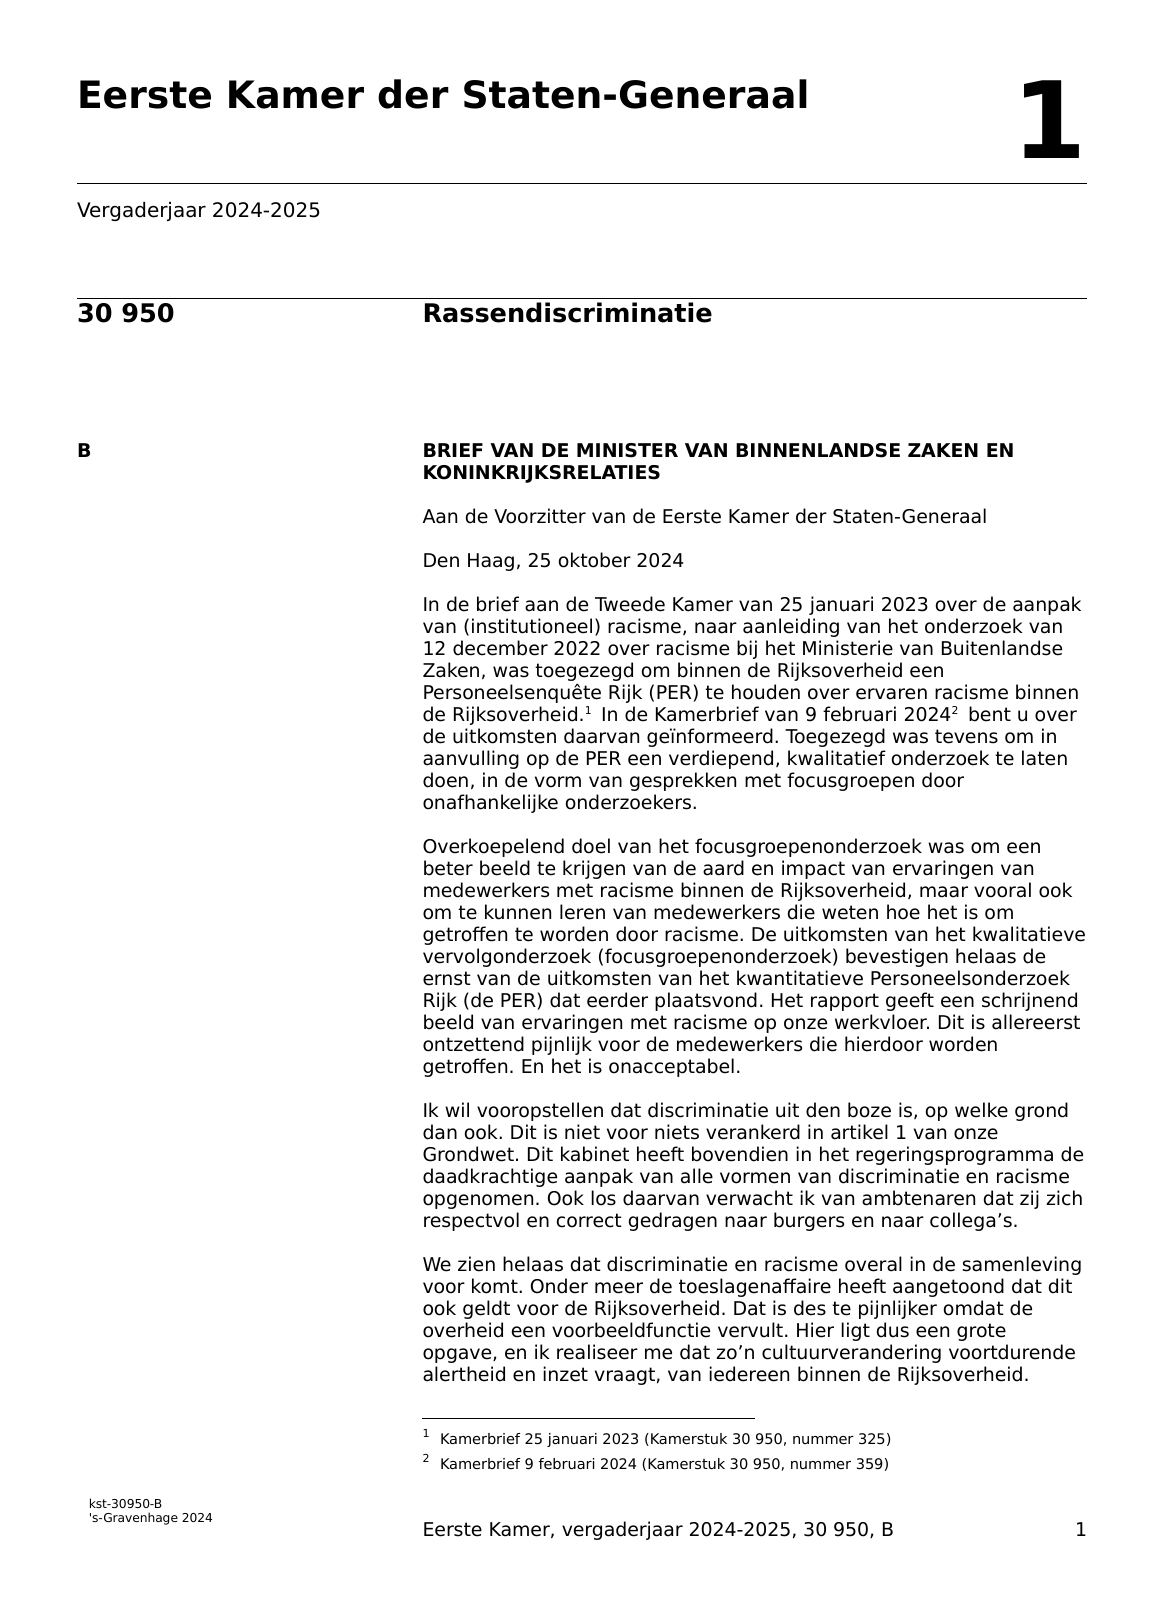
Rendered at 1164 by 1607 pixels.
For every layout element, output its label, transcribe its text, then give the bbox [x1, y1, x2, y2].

table_cell Vergaderjaar 2024-2025 [77, 184, 1087, 298]
table_header Eerste Kamer der Staten-Generaal [77, 59, 886, 183]
table_header 1 [886, 59, 1087, 183]
text In de brief aan de Tweede Kamer van 25 januari 2023 over de aanpak van (institutioneel) racisme, naar aanleiding van het onderzoek van 12 december 2022 over racisme bij het Ministerie van Buitenlandse Zaken, was toegezegd om binnen de Rijksoverheid een Personeelsenquête Rijk (PER) te houden over ervaren racisme binnen de Rijksoverheid. In de Kamerbrief van 9 februari 2024 bent u over de uitkomsten daarvan geïnformeerd. Toegezegd was tevens om in aanvulling op de PER een verdiepend, kwalitatief onderzoek te laten doen, in de vorm van gesprekken met focusgroepen door onafhankelijke onderzoekers. [422, 594, 1087, 814]
subtitle 30 950 Rassendiscriminatie [77, 299, 1087, 329]
subtitle B BRIEF VAN DE MINISTER VAN BINNENLANDSE ZAKEN EN KONINKRIJKSRELATIES [77, 440, 1087, 484]
text 's-Gravenhage 2024 [88, 1511, 323, 1525]
text We zien helaas dat discriminatie en racisme overal in de samenleving voor komt. Onder meer de toeslagenaffaire heeft aangetoond dat dit ook geldt voor de Rijksoverheid. Dat is des te pijnlijker omdat de overheid een voorbeeldfunctie vervult. Hier ligt dus een grote opgave, en ik realiseer me dat zo’n cultuurverandering voortdurende alertheid en inzet vraagt, van iedereen binnen de Rijksoverheid. [422, 1254, 1087, 1386]
text kst-30950-B [88, 1497, 323, 1511]
text Overkoepelend doel van het focusgroepenonderzoek was om een beter beeld te krijgen van de aard en impact van ervaringen van medewerkers met racisme binnen de Rijksoverheid, maar vooral ook om te kunnen leren van medewerkers die weten hoe het is om getroffen te worden door racisme. De uitkomsten van het kwalitatieve vervolgonderzoek (focusgroepenonderzoek) bevestigen helaas de ernst van de uitkomsten van het kwantitatieve Personeelsonderzoek Rijk (de PER) dat eerder plaatsvond. Het rapport geeft een schrijnend beeld van ervaringen met racisme op onze werkvloer. Dit is allereerst ontzettend pijnlijk voor de medewerkers die hierdoor worden getroffen. En het is onacceptabel. [422, 836, 1087, 1078]
text Aan de Voorzitter van de Eerste Kamer der Staten-Generaal [422, 506, 1087, 528]
text Den Haag, 25 oktober 2024 [422, 550, 1087, 572]
text Kamerbrief 9 februari 2024 (Kamerstuk 30 950, nummer 359) [422, 1452, 1087, 1474]
text Ik wil vooropstellen dat discriminatie uit den boze is, op welke grond dan ook. Dit is niet voor niets verankerd in artikel 1 van onze Grondwet. Dit kabinet heeft bovendien in het regeringsprogramma de daadkrachtige aanpak van alle vormen van discriminatie en racisme opgenomen. Ook los daarvan verwacht ik van ambtenaren dat zij zich respectvol en correct gedragen naar burgers en naar collega’s. [422, 1100, 1087, 1232]
text Kamerbrief 25 januari 2023 (Kamerstuk 30 950, nummer 325) [422, 1427, 1087, 1449]
